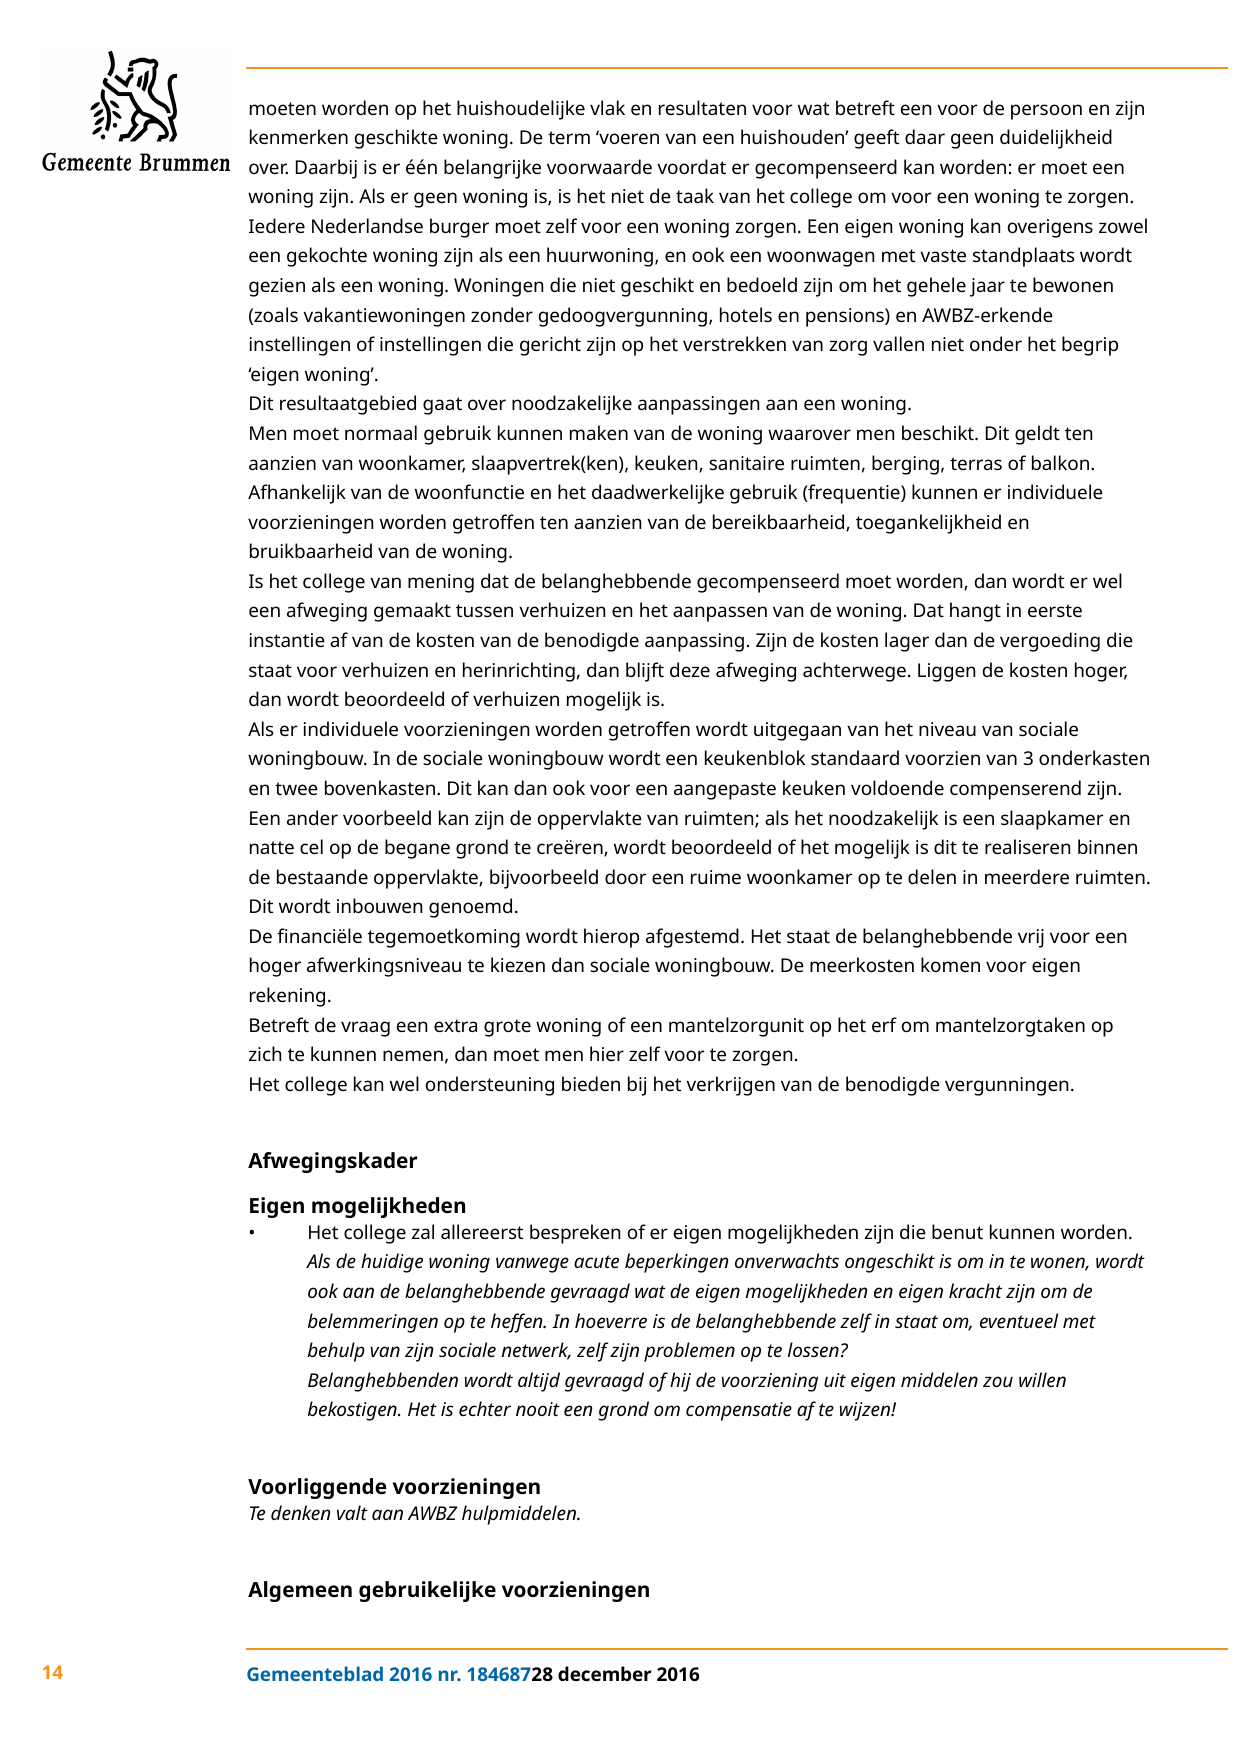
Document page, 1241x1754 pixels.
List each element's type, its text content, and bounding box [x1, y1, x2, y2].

text Eigen mogelijkheden [248, 1191, 1152, 1219]
text Dit resultaatgebied gaat over noodzakelijke aanpassingen aan een woning. [248, 391, 1152, 416]
text Afwegingskader [248, 1146, 1152, 1175]
text Als er individuele voorzieningen worden getroffen wordt uitgegaan van het niveau van sociale woningbouw. In de sociale woningbouw wordt een keukenblok standaard voorzien van 3 onderkasten en twee bovenkasten. Dit kan dan ook voor een aangepaste keuken voldoende compenserend zijn. Een ander voorbeeld kan zijn de oppervlakte van ruimten; als het noodzakelijk is een slaapkamer en natte cel op de begane grond te creëren, wordt beoordeeld of het mogelijk is dit te realiseren binnen de bestaande oppervlakte, bijvoorbeeld door een ruime woonkamer op te delen in meerdere ruimten. Dit wordt inbouwen genoemd. [248, 716, 1152, 919]
text Betreft de vraag een extra grote woning of een mantelzorgunit op het erf om mantelzorgtaken op zich te kunnen nemen, dan moet men hier zelf voor te zorgen. [248, 1012, 1152, 1067]
list Belanghebbenden wordt altijd gevraagd of hij de voorziening uit eigen middelen zou willen bekostigen. Het is echter nooit een grond om compensatie af te wijzen! [248, 1367, 1152, 1422]
text De financiële tegemoetkoming wordt hierop afgestemd. Het staat de belanghebbende vrij voor een hoger afwerkingsniveau te kiezen dan sociale woningbouw. De meerkosten komen voor eigen rekening. [248, 923, 1152, 1008]
text Algemeen gebruikelijke voorzieningen [248, 1576, 1152, 1604]
text Is het college van mening dat de belanghebbende gecompenseerd moet worden, dan wordt er wel een afweging gemaakt tussen verhuizen en het aanpassen van de woning. Dat hangt in eerste instantie af van de kosten van de benodigde aanpassing. Zijn de kosten lager dan de vergoeding die staat voor verhuizen en herinrichting, dan blijft deze afweging achterwege. Liggen de kosten hoger, dan wordt beoordeeld of verhuizen mogelijk is. [248, 568, 1152, 712]
list Als de huidige woning vanwege acute beperkingen onverwachts ongeschikt is om in te wonen, wordt ook aan de belanghebbende gevraagd wat de eigen mogelijkheden en eigen kracht zijn om de belemmeringen op te heffen. In hoeverre is de belanghebbende zelf in staat om, eventueel met behulp van zijn sociale netwerk, zelf zijn problemen op te lossen? [248, 1249, 1152, 1363]
text Het college kan wel ondersteuning bieden bij het verkrijgen van de benodigde vergunningen. [248, 1071, 1152, 1097]
text moeten worden op het huishoudelijke vlak en resultaten voor wat betreft een voor de persoon en zijn kenmerken geschikte woning. De term ‘voeren van een huishouden’ geeft daar geen duidelijkheid over. Daarbij is er één belangrijke voorwaarde voordat er gecompenseerd kan worden: er moet een woning zijn. Als er geen woning is, is het niet de taak van het college om voor een woning te zorgen. Iedere Nederlandse burger moet zelf voor een woning zorgen. Een eigen woning kan overigens zowel een gekochte woning zijn als een huurwoning, en ook een woonwagen met vaste standplaats wordt gezien als een woning. Woningen die niet geschikt en bedoeld zijn om het gehele jaar te bewonen (zoals vakantiewoningen zonder gedoogvergunning, hotels en pensions) en AWBZ-erkende instellingen of instellingen die gericht zijn op het verstrekken van zorg vallen niet onder het begrip ‘eigen woning’. [248, 95, 1152, 387]
text Men moet normaal gebruik kunnen maken van de woning waarover men beschikt. Dit geldt ten aanzien van woonkamer, slaapvertrek(ken), keuken, sanitaire ruimten, berging, terras of balkon. Afhankelijk van de woonfunctie en het daadwerkelijke gebruik (frequentie) kunnen er individuele voorzieningen worden getroffen ten aanzien van de bereikbaarheid, toegankelijkheid en bruikbaarheid van de woning. [248, 420, 1152, 564]
picture [41, 47, 231, 172]
text Voorliggende voorzieningen [248, 1472, 1152, 1500]
text Te denken valt aan AWBZ hulpmiddelen. [248, 1500, 1152, 1526]
list Het college zal allereerst bespreken of er eigen mogelijkheden zijn die benut kunnen worden. [248, 1219, 1152, 1245]
